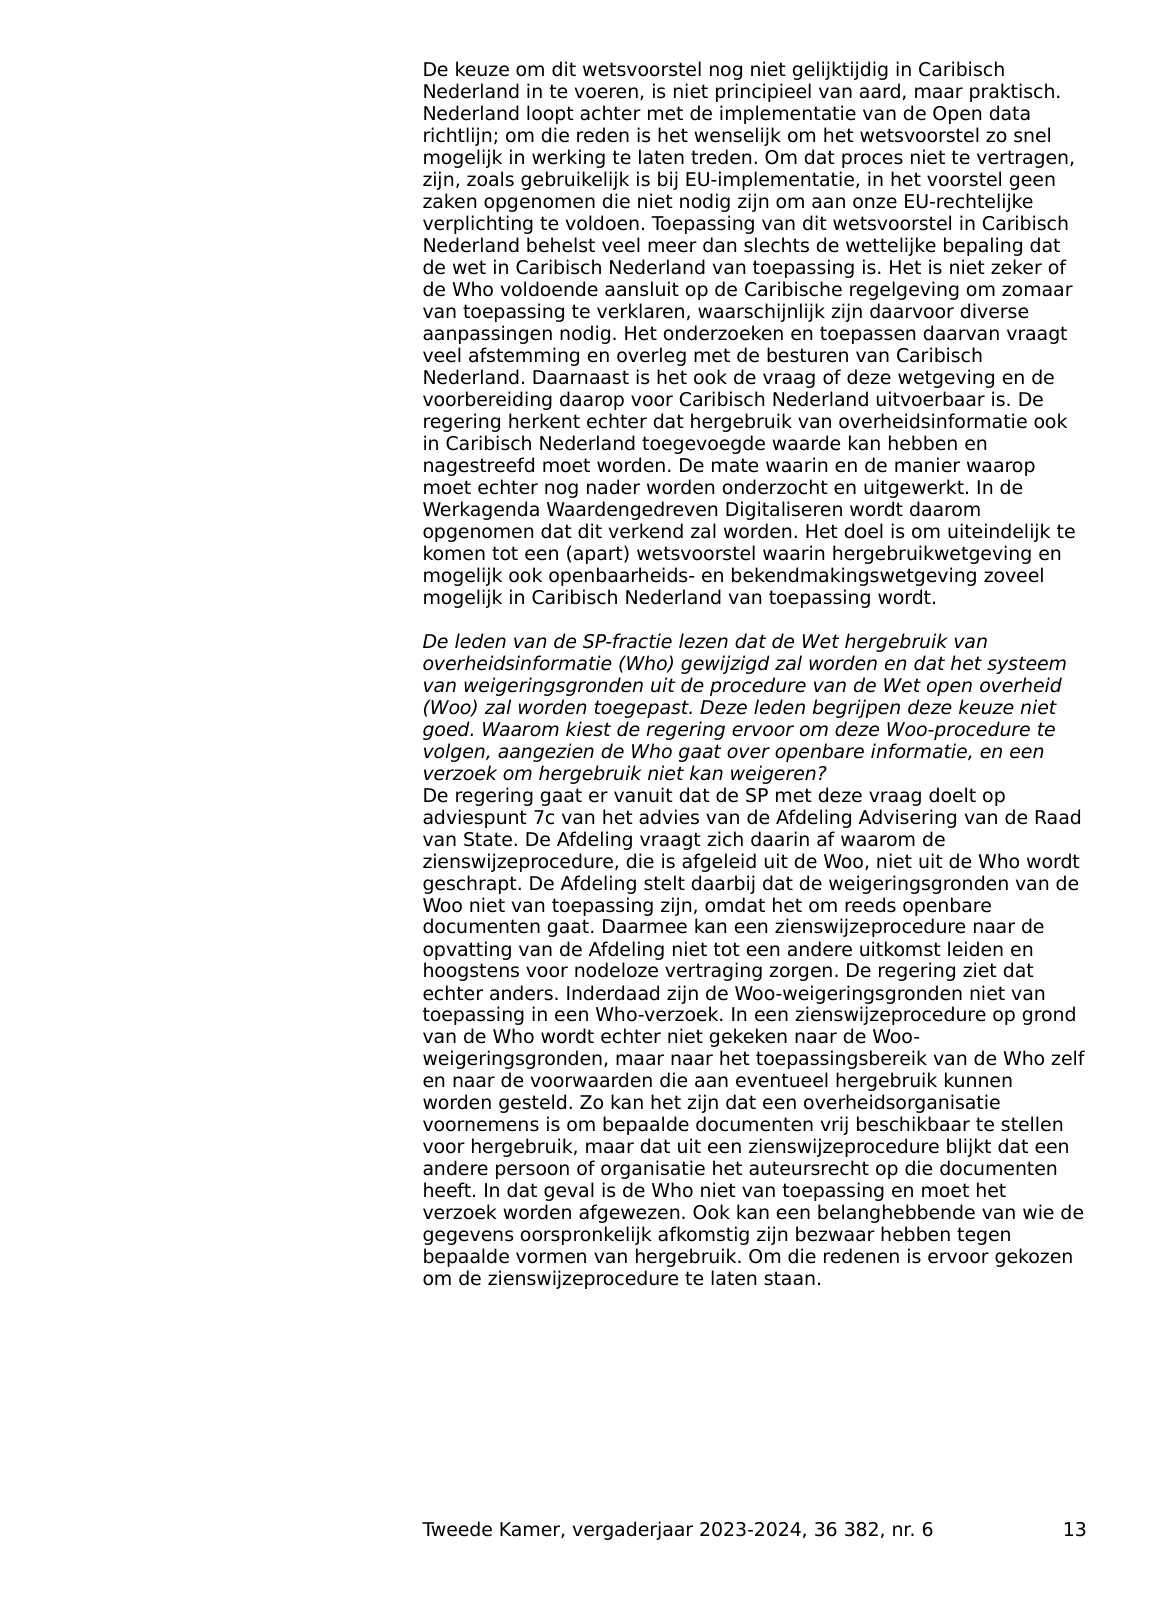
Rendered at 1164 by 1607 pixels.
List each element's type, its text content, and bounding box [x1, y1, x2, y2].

text De leden van de SP-fractie lezen dat de Wet hergebruik van overheidsinformatie (Who) gewijzigd zal worden en dat het systeem van weigeringsgronden uit de procedure van de Wet open overheid (Woo) zal worden toegepast. Deze leden begrijpen deze keuze niet goed. Waarom kiest de regering ervoor om deze Woo-procedure te volgen, aangezien de Who gaat over openbare informatie, en een verzoek om hergebruik niet kan weigeren? [422, 631, 1087, 784]
text De regering gaat er vanuit dat de SP met deze vraag doelt op adviespunt 7c van het advies van de Afdeling Advisering van de Raad van State. De Afdeling vraagt zich daarin af waarom de zienswijzeprocedure, die is afgeleid uit de Woo, niet uit de Who wordt geschrapt. De Afdeling stelt daarbij dat de weigeringsgronden van de Woo niet van toepassing zijn, omdat het om reeds openbare documenten gaat. Daarmee kan een zienswijzeprocedure naar de opvatting van de Afdeling niet tot een andere uitkomst leiden en hoogstens voor nodeloze vertraging zorgen. De regering ziet dat echter anders. Inderdaad zijn de Woo-weigeringsgronden niet van toepassing in een Who-verzoek. In een zienswijzeprocedure op grond van de Who wordt echter niet gekeken naar de Woo-weigeringsgronden, maar naar het toepassingsbereik van de Who zelf en naar de voorwaarden die aan eventueel hergebruik kunnen worden gesteld. Zo kan het zijn dat een overheidsorganisatie voornemens is om bepaalde documenten vrij beschikbaar te stellen voor hergebruik, maar dat uit een zienswijzeprocedure blijkt dat een andere persoon of organisatie het auteursrecht op die documenten heeft. In dat geval is de Who niet van toepassing en moet het verzoek worden afgewezen. Ook kan een belanghebbende van wie de gegevens oorspronkelijk afkomstig zijn bezwaar hebben tegen bepaalde vormen van hergebruik. Om die redenen is ervoor gekozen om de zienswijzeprocedure te laten staan. [422, 784, 1087, 1290]
text De keuze om dit wetsvoorstel nog niet gelijktijdig in Caribisch Nederland in te voeren, is niet principieel van aard, maar praktisch. Nederland loopt achter met de implementatie van de Open data richtlijn; om die reden is het wenselijk om het wetsvoorstel zo snel mogelijk in werking te laten treden. Om dat proces niet te vertragen, zijn, zoals gebruikelijk is bij EU-implementatie, in het voorstel geen zaken opgenomen die niet nodig zijn om aan onze EU-rechtelijke verplichting te voldoen. Toepassing van dit wetsvoorstel in Caribisch Nederland behelst veel meer dan slechts de wettelijke bepaling dat de wet in Caribisch Nederland van toepassing is. Het is niet zeker of de Who voldoende aansluit op de Caribische regelgeving om zomaar van toepassing te verklaren, waarschijnlijk zijn daarvoor diverse aanpassingen nodig. Het onderzoeken en toepassen daarvan vraagt veel afstemming en overleg met de besturen van Caribisch Nederland. Daarnaast is het ook de vraag of deze wetgeving en de voorbereiding daarop voor Caribisch Nederland uitvoerbaar is. De regering herkent echter dat hergebruik van overheidsinformatie ook in Caribisch Nederland toegevoegde waarde kan hebben en nagestreefd moet worden. De mate waarin en de manier waarop moet echter nog nader worden onderzocht en uitgewerkt. In de Werkagenda Waardengedreven Digitaliseren wordt daarom opgenomen dat dit verkend zal worden. Het doel is om uiteindelijk te komen tot een (apart) wetsvoorstel waarin hergebruikwetgeving en mogelijk ook openbaarheids- en bekendmakingswetgeving zoveel mogelijk in Caribisch Nederland van toepassing wordt. [422, 59, 1087, 608]
